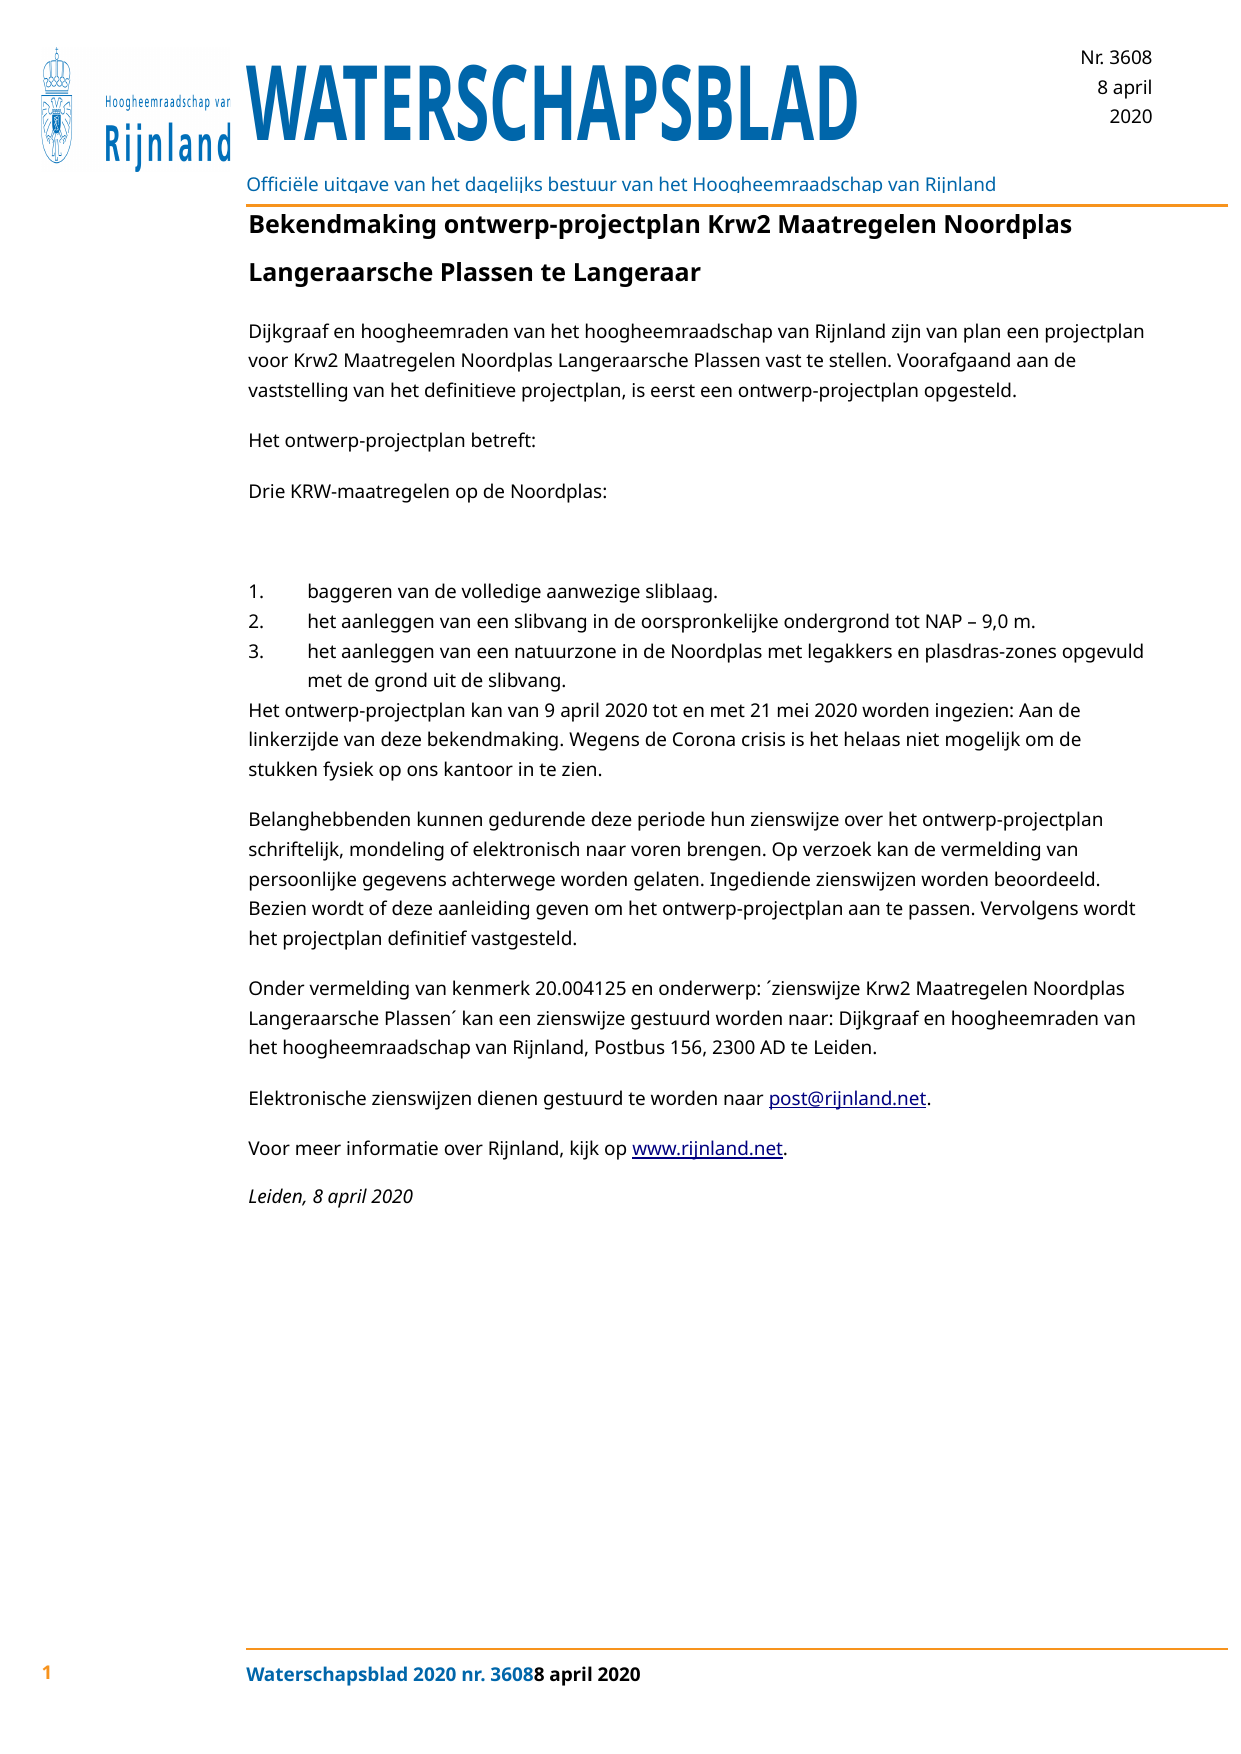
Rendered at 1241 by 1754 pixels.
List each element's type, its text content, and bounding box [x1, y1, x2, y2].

text Onder vermelding van kenmerk 20.004125 en onderwerp: ´zienswijze Krw2 Maatregelen Noordplas Langeraarsche Plassen´ kan een zienswijze gestuurd worden naar: Dijkgraaf en hoogheemraden van het hoogheemraadschap van Rijnland, Postbus 156, 2300 AD te Leiden. [248, 975, 1152, 1060]
list baggeren van de volledige aanwezige sliblaag. [248, 579, 1152, 604]
list het aanleggen van een natuurzone in de Noordplas met legakkers en plasdras-zones opgevuld met de grond uit de slibvang. [248, 638, 1152, 693]
text Elektronische zienswijzen dienen gestuurd te worden naar post@rijnland.net. [248, 1085, 1152, 1111]
text Leiden, 8 april 2020 [248, 1183, 1152, 1209]
text Het ontwerp-projectplan kan van 9 april 2020 tot en met 21 mei 2020 worden ingezien: Aan de linkerzijde van deze bekendmaking. Wegens de Corona crisis is het helaas niet mogelijk om de stukken fysiek op ons kantoor in te zien. [248, 697, 1152, 782]
text Het ontwerp-projectplan betreft: [248, 427, 1152, 453]
picture [41, 47, 231, 172]
text Dijkgraaf en hoogheemraden van het hoogheemraadschap van Rijnland zijn van plan een projectplan voor Krw2 Maatregelen Noordplas Langeraarsche Plassen vast te stellen. Voorafgaand aan de vaststelling van het definitieve projectplan, is eerst een ontwerp-projectplan opgesteld. [248, 318, 1152, 403]
text Voor meer informatie over Rijnland, kijk op www.rijnland.net. [248, 1135, 1152, 1161]
text Belanghebbenden kunnen gedurende deze periode hun zienswijze over het ontwerp-projectplan schriftelijk, mondeling of elektronisch naar voren brengen. Op verzoek kan de vermelding van persoonlijke gegevens achterwege worden gelaten. Ingediende zienswijzen worden beoordeeld. Bezien wordt of deze aanleiding geven om het ontwerp-projectplan aan te passen. Vervolgens wordt het projectplan definitief vastgesteld. [248, 807, 1152, 951]
list het aanleggen van een slibvang in de oorspronkelijke ondergrond tot NAP – 9,0 m. [248, 608, 1152, 634]
text Drie KRW-maatregelen op de Noordplas: [248, 478, 1152, 504]
text Bekendmaking ontwerp-projectplan Krw2 Maatregelen Noordplas Langeraarsche Plassen te Langeraar [248, 207, 1152, 288]
